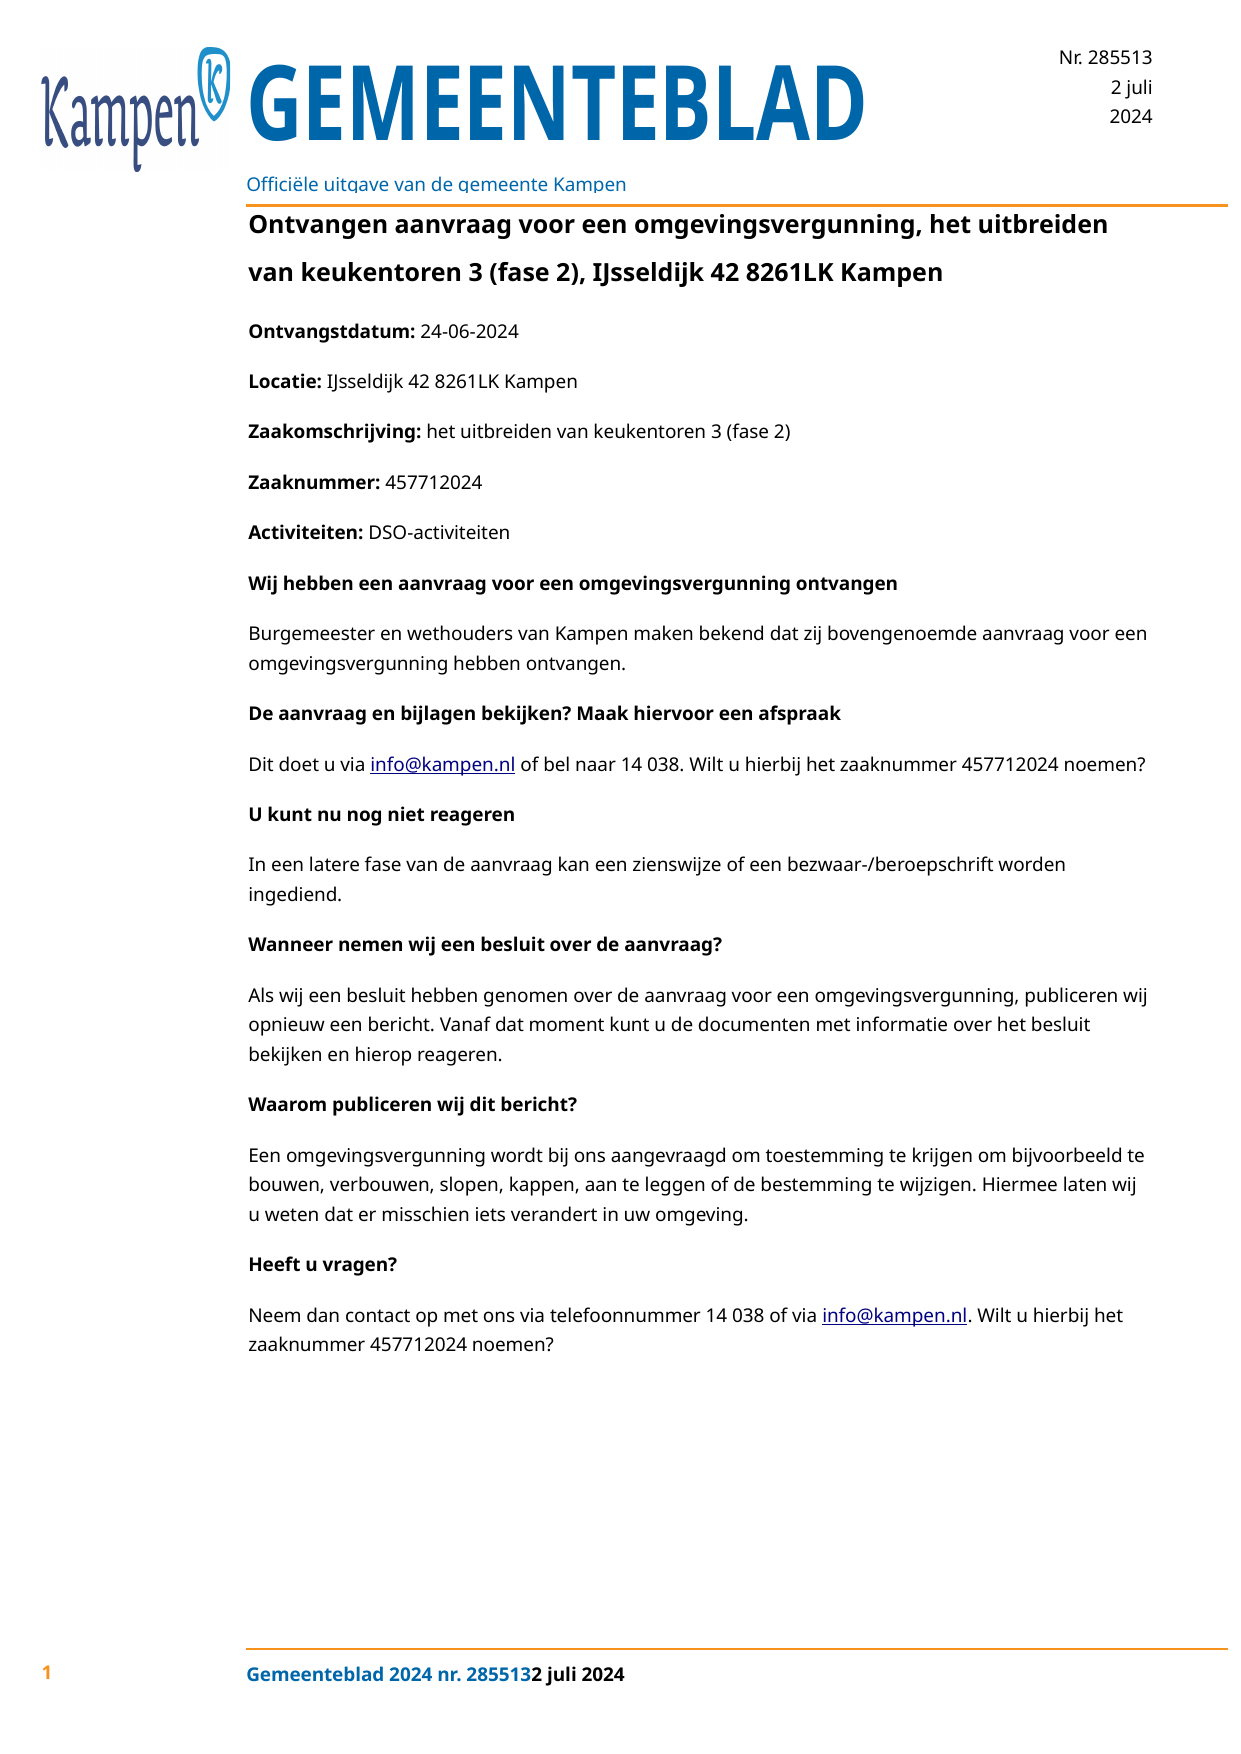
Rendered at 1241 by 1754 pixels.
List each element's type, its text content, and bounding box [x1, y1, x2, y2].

text De aanvraag en bijlagen bekijken? Maak hiervoor een afspraak [248, 700, 1152, 726]
text Zaakomschrijving: het uitbreiden van keukentoren 3 (fase 2) [248, 419, 1152, 444]
text Locatie: IJsseldijk 42 8261LK Kampen [248, 368, 1152, 394]
text Een omgevingsvergunning wordt bij ons aangevraagd om toestemming te krijgen om bijvoorbeeld te bouwen, verbouwen, slopen, kappen, aan te leggen of de bestemming te wijzigen. Hiermee laten wij u weten dat er misschien iets verandert in uw omgeving. [248, 1142, 1152, 1227]
text Ontvangen aanvraag voor een omgevingsvergunning, het uitbreiden van keukentoren 3 (fase 2), IJsseldijk 42 8261LK Kampen [248, 207, 1152, 288]
text Wanneer nemen wij een besluit over de aanvraag? [248, 932, 1152, 957]
text Activiteiten: DSO-activiteiten [248, 519, 1152, 545]
text Dit doet u via info@kampen.nl of bel naar 14 038. Wilt u hierbij het zaaknummer 457712024 noemen? [248, 751, 1152, 777]
text U kunt nu nog niet reageren [248, 801, 1152, 827]
text Burgemeester en wethouders van Kampen maken bekend dat zij bovengenoemde aanvraag voor een omgevingsvergunning hebben ontvangen. [248, 620, 1152, 676]
text Ontvangstdatum: 24-06-2024 [248, 318, 1152, 344]
text In een latere fase van de aanvraag kan een zienswijze of een bezwaar-/beroepschrift worden ingediend. [248, 852, 1152, 907]
text Als wij een besluit hebben genomen over de aanvraag voor een omgevingsvergunning, publiceren wij opnieuw een bericht. Vanaf dat moment kunt u de documenten met informatie over het besluit bekijken en hierop reageren. [248, 982, 1152, 1067]
text Wij hebben een aanvraag voor een omgevingsvergunning ontvangen [248, 570, 1152, 596]
text Waarom publiceren wij dit bericht? [248, 1092, 1152, 1117]
text Heeft u vragen? [248, 1252, 1152, 1277]
picture [41, 47, 231, 172]
text Zaaknummer: 457712024 [248, 469, 1152, 495]
text Neem dan contact op met ons via telefoonnummer 14 038 of via info@kampen.nl. Wilt u hierbij het zaaknummer 457712024 noemen? [248, 1302, 1152, 1357]
